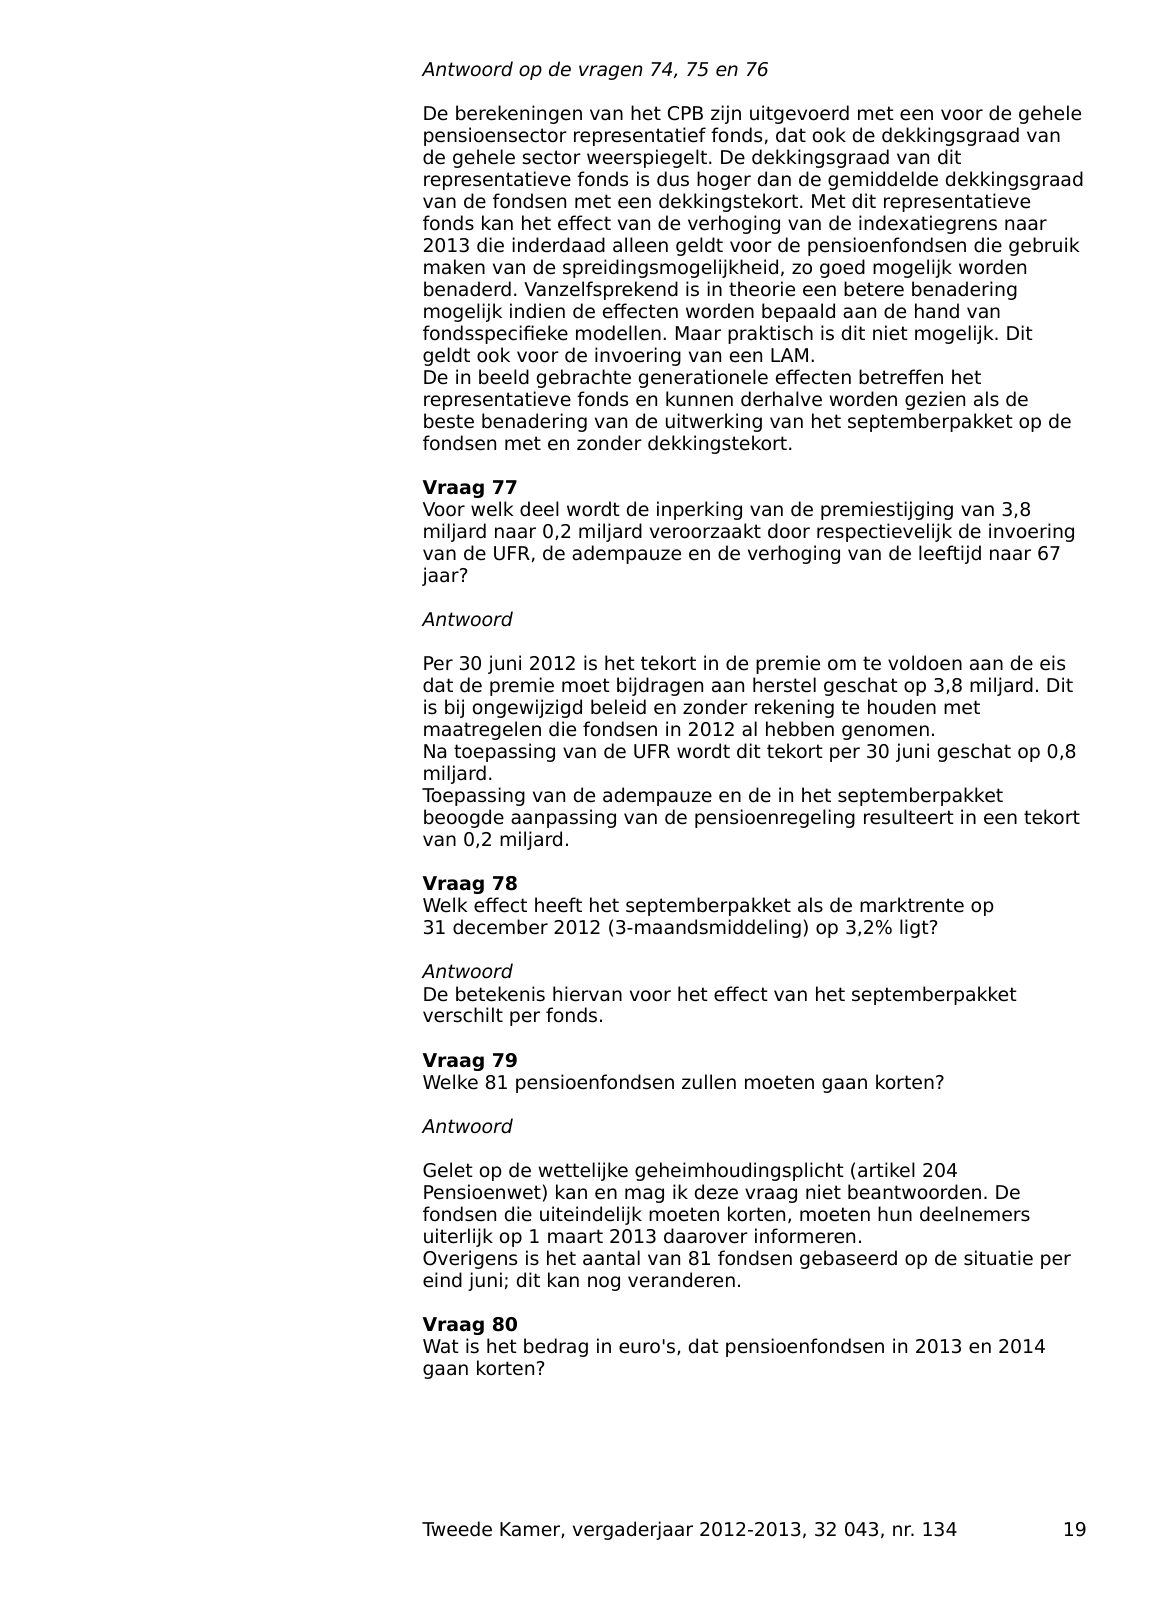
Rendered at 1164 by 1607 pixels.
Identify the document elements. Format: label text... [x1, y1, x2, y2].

subtitle Antwoord op de vragen 74, 75 en 76 [422, 59, 1087, 81]
subtitle Vraag 79 [422, 1049, 1087, 1072]
subtitle Antwoord [422, 609, 1087, 631]
subtitle Antwoord [422, 961, 1087, 983]
text De betekenis hiervan voor het effect van het septemberpakket verschilt per fonds. [422, 983, 1087, 1027]
text Wat is het bedrag in euro's, dat pensioenfondsen in 2013 en 2014 gaan korten? [422, 1336, 1087, 1380]
subtitle Vraag 77 [422, 477, 1087, 499]
text Na toepassing van de UFR wordt dit tekort per 30 juni geschat op 0,8 miljard. [422, 741, 1087, 785]
text De in beeld gebrachte generationele effecten betreffen het representatieve fonds en kunnen derhalve worden gezien als de beste benadering van de uitwerking van het septemberpakket op de fondsen met en zonder dekkingstekort. [422, 367, 1087, 455]
text Gelet op de wettelijke geheimhoudingsplicht (artikel 204 Pensioenwet) kan en mag ik deze vraag niet beantwoorden. De fondsen die uiteindelijk moeten korten, moeten hun deelnemers uiterlijk op 1 maart 2013 daarover informeren. [422, 1160, 1087, 1248]
subtitle Vraag 80 [422, 1314, 1087, 1336]
text Toepassing van de adempauze en de in het septemberpakket beoogde aanpassing van de pensioenregeling resulteert in een tekort van 0,2 miljard. [422, 785, 1087, 851]
text Welk effect heeft het septemberpakket als de marktrente op 31 december 2012 (3-maandsmiddeling) op 3,2% ligt? [422, 895, 1087, 939]
subtitle Vraag 78 [422, 873, 1087, 895]
text Voor welk deel wordt de inperking van de premiestijging van 3,8 miljard naar 0,2 miljard veroorzaakt door respectievelijk de invoering van de UFR, de adempauze en de verhoging van de leeftijd naar 67 jaar? [422, 499, 1087, 587]
text Welke 81 pensioenfondsen zullen moeten gaan korten? [422, 1072, 1087, 1093]
text Overigens is het aantal van 81 fondsen gebaseerd op de situatie per eind juni; dit kan nog veranderen. [422, 1248, 1087, 1292]
subtitle Antwoord [422, 1116, 1087, 1138]
text Per 30 juni 2012 is het tekort in de premie om te voldoen aan de eis dat de premie moet bijdragen aan herstel geschat op 3,8 miljard. Dit is bij ongewijzigd beleid en zonder rekening te houden met maatregelen die fondsen in 2012 al hebben genomen. [422, 653, 1087, 741]
text De berekeningen van het CPB zijn uitgevoerd met een voor de gehele pensioensector representatief fonds, dat ook de dekkingsgraad van de gehele sector weerspiegelt. De dekkingsgraad van dit representatieve fonds is dus hoger dan de gemiddelde dekkingsgraad van de fondsen met een dekkingstekort. Met dit representatieve fonds kan het effect van de verhoging van de indexatiegrens naar 2013 die inderdaad alleen geldt voor de pensioenfondsen die gebruik maken van de spreidingsmogelijkheid, zo goed mogelijk worden benaderd. Vanzelfsprekend is in theorie een betere benadering mogelijk indien de effecten worden bepaald aan de hand van fondsspecifieke modellen. Maar praktisch is dit niet mogelijk. Dit geldt ook voor de invoering van een LAM. [422, 103, 1087, 367]
